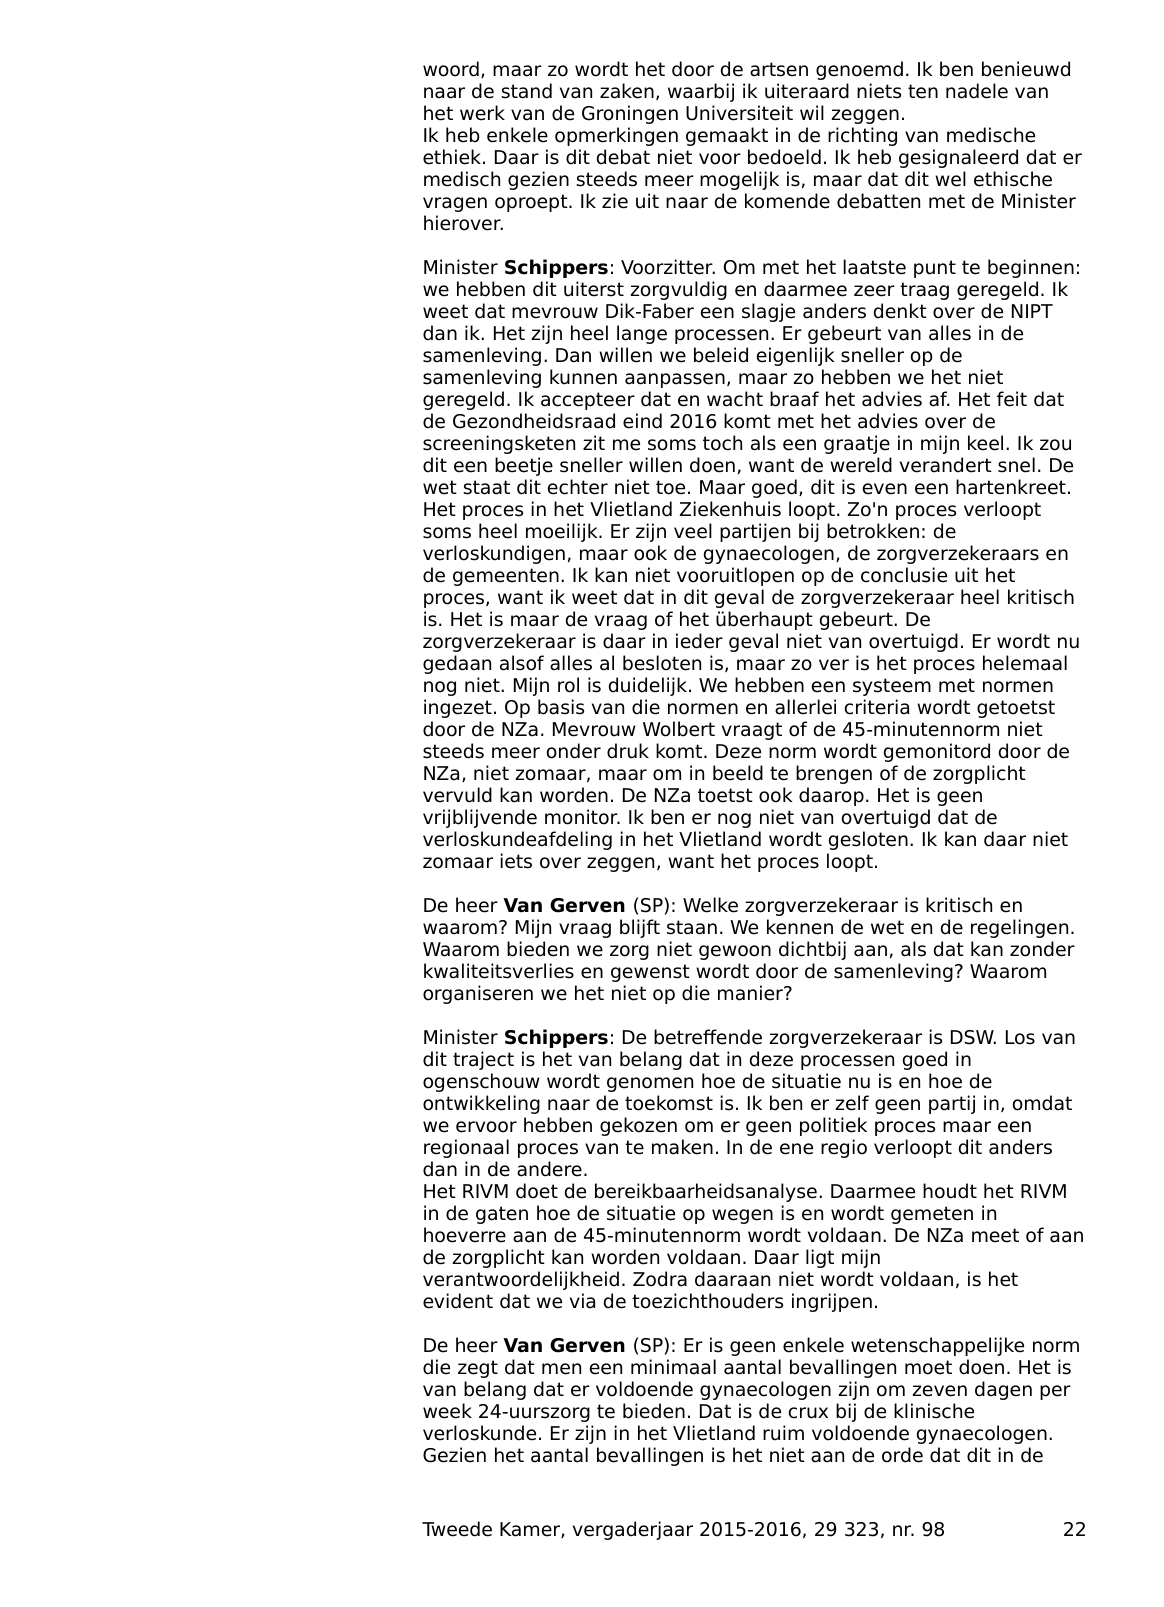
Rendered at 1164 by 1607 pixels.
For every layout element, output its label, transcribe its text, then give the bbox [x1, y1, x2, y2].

text Minister Schippers: De betreffende zorgverzekeraar is DSW. Los van dit traject is het van belang dat in deze processen goed in ogenschouw wordt genomen hoe de situatie nu is en hoe de ontwikkeling naar de toekomst is. Ik ben er zelf geen partij in, omdat we ervoor hebben gekozen om er geen politiek proces maar een regionaal proces van te maken. In de ene regio verloopt dit anders dan in de andere. [422, 1027, 1087, 1181]
text woord, maar zo wordt het door de artsen genoemd. Ik ben benieuwd naar de stand van zaken, waarbij ik uiteraard niets ten nadele van het werk van de Groningen Universiteit wil zeggen. [422, 59, 1087, 125]
text Het RIVM doet de bereikbaarheidsanalyse. Daarmee houdt het RIVM in de gaten hoe de situatie op wegen is en wordt gemeten in hoeverre aan de 45-minutennorm wordt voldaan. De NZa meet of aan de zorgplicht kan worden voldaan. Daar ligt mijn verantwoordelijkheid. Zodra daaraan niet wordt voldaan, is het evident dat we via de toezichthouders ingrijpen. [422, 1181, 1087, 1312]
text Minister Schippers: Voorzitter. Om met het laatste punt te beginnen: we hebben dit uiterst zorgvuldig en daarmee zeer traag geregeld. Ik weet dat mevrouw Dik-Faber een slagje anders denkt over de NIPT dan ik. Het zijn heel lange processen. Er gebeurt van alles in de samenleving. Dan willen we beleid eigenlijk sneller op de samenleving kunnen aanpassen, maar zo hebben we het niet geregeld. Ik accepteer dat en wacht braaf het advies af. Het feit dat de Gezondheidsraad eind 2016 komt met het advies over de screeningsketen zit me soms toch als een graatje in mijn keel. Ik zou dit een beetje sneller willen doen, want de wereld verandert snel. De wet staat dit echter niet toe. Maar goed, dit is even een hartenkreet. [422, 257, 1087, 499]
text Het proces in het Vlietland Ziekenhuis loopt. Zo'n proces verloopt soms heel moeilijk. Er zijn veel partijen bij betrokken: de verloskundigen, maar ook de gynaecologen, de zorgverzekeraars en de gemeenten. Ik kan niet vooruitlopen op de conclusie uit het proces, want ik weet dat in dit geval de zorgverzekeraar heel kritisch is. Het is maar de vraag of het überhaupt gebeurt. De zorgverzekeraar is daar in ieder geval niet van overtuigd. Er wordt nu gedaan alsof alles al besloten is, maar zo ver is het proces helemaal nog niet. Mijn rol is duidelijk. We hebben een systeem met normen ingezet. Op basis van die normen en allerlei criteria wordt getoetst door de NZa. Mevrouw Wolbert vraagt of de 45-minutennorm niet steeds meer onder druk komt. Deze norm wordt gemonitord door de NZa, niet zomaar, maar om in beeld te brengen of de zorgplicht vervuld kan worden. De NZa toetst ook daarop. Het is geen vrijblijvende monitor. Ik ben er nog niet van overtuigd dat de verloskundeafdeling in het Vlietland wordt gesloten. Ik kan daar niet zomaar iets over zeggen, want het proces loopt. [422, 499, 1087, 872]
text De heer Van Gerven (SP): Welke zorgverzekeraar is kritisch en waarom? Mijn vraag blijft staan. We kennen de wet en de regelingen. Waarom bieden we zorg niet gewoon dichtbij aan, als dat kan zonder kwaliteitsverlies en gewenst wordt door de samenleving? Waarom organiseren we het niet op die manier? [422, 895, 1087, 1004]
text De heer Van Gerven (SP): Er is geen enkele wetenschappelijke norm die zegt dat men een minimaal aantal bevallingen moet doen. Het is van belang dat er voldoende gynaecologen zijn om zeven dagen per week 24-uurszorg te bieden. Dat is de crux bij de klinische verloskunde. Er zijn in het Vlietland ruim voldoende gynaecologen. Gezien het aantal bevallingen is het niet aan de orde dat dit in de [422, 1335, 1087, 1467]
text Ik heb enkele opmerkingen gemaakt in de richting van medische ethiek. Daar is dit debat niet voor bedoeld. Ik heb gesignaleerd dat er medisch gezien steeds meer mogelijk is, maar dat dit wel ethische vragen oproept. Ik zie uit naar de komende debatten met de Minister hierover. [422, 125, 1087, 235]
